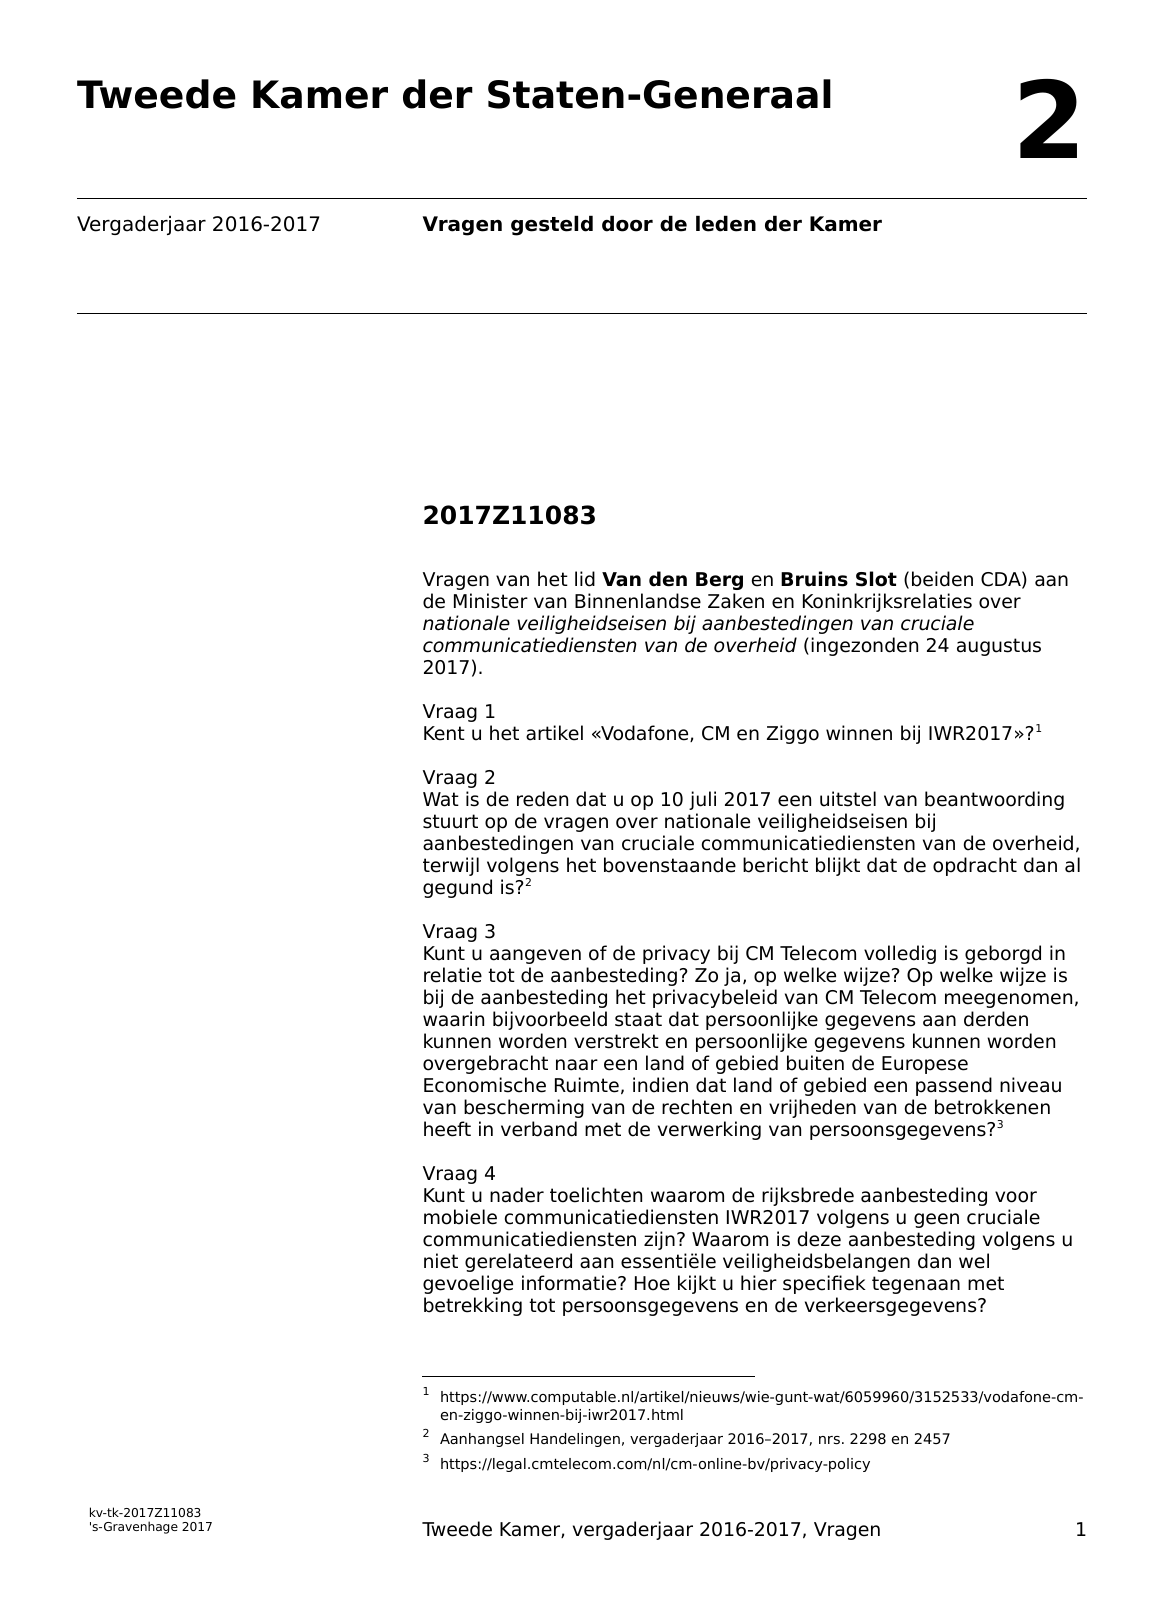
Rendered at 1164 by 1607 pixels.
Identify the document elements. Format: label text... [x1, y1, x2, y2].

text https://legal.cmtelecom.com/nl/cm-online-bv/privacy-policy [422, 1452, 1087, 1474]
text Kunt u aangeven of de privacy bij CM Telecom volledig is geborgd in relatie tot de aanbesteding? Zo ja, op welke wijze? Op welke wijze is bij de aanbesteding het privacybeleid van CM Telecom meegenomen, waarin bijvoorbeeld staat dat persoonlijke gegevens aan derden kunnen worden verstrekt en persoonlijke gegevens kunnen worden overgebracht naar een land of gebied buiten de Europese Economische Ruimte, indien dat land of gebied een passend niveau van bescherming van de rechten en vrijheden van de betrokkenen heeft in verband met de verwerking van persoonsgegevens? [422, 943, 1087, 1141]
text Vraag 4 [422, 1163, 1087, 1185]
text Vragen van het lid Van den Berg en Bruins Slot (beiden CDA) aan de Minister van Binnenlandse Zaken en Koninkrijksrelaties over nationale veiligheidseisen bij aanbestedingen van cruciale communicatiediensten van de overheid (ingezonden 24 augustus 2017). [422, 569, 1087, 679]
text 's-Gravenhage 2017 [88, 1520, 323, 1534]
text kv-tk-2017Z11083 [88, 1506, 323, 1520]
text Vraag 2 [422, 767, 1087, 789]
text Vraag 1 [422, 701, 1087, 723]
text Kent u het artikel «Vodafone, CM en Ziggo winnen bij IWR2017»? [422, 723, 1087, 745]
table_header 2 [886, 59, 1087, 198]
table_cell Vergaderjaar 2016-2017 [77, 199, 422, 313]
text Kunt u nader toelichten waarom de rijksbrede aanbesteding voor mobiele communicatiediensten IWR2017 volgens u geen cruciale communicatiediensten zijn? Waarom is deze aanbesteding volgens u niet gerelateerd aan essentiële veiligheidsbelangen dan wel gevoelige informatie? Hoe kijkt u hier specifiek tegenaan met betrekking tot persoonsgegevens en de verkeersgegevens? [422, 1185, 1087, 1317]
text Vraag 3 [422, 921, 1087, 943]
table_header Tweede Kamer der Staten-Generaal [77, 59, 886, 198]
text 2017Z11083 [422, 501, 1087, 531]
table_cell Vragen gesteld door de leden der Kamer [422, 199, 1087, 313]
text Wat is de reden dat u op 10 juli 2017 een uitstel van beantwoording stuurt op de vragen over nationale veiligheidseisen bij aanbestedingen van cruciale communicatiediensten van de overheid, terwijl volgens het bovenstaande bericht blijkt dat de opdracht dan al gegund is? [422, 789, 1087, 899]
text https://www.computable.nl/artikel/nieuws/wie-gunt-wat/6059960/3152533/vodafone-cm-en-ziggo-winnen-bij-iwr2017.html [422, 1385, 1087, 1424]
text Aanhangsel Handelingen, vergaderjaar 2016–2017, nrs. 2298 en 2457 [422, 1427, 1087, 1449]
